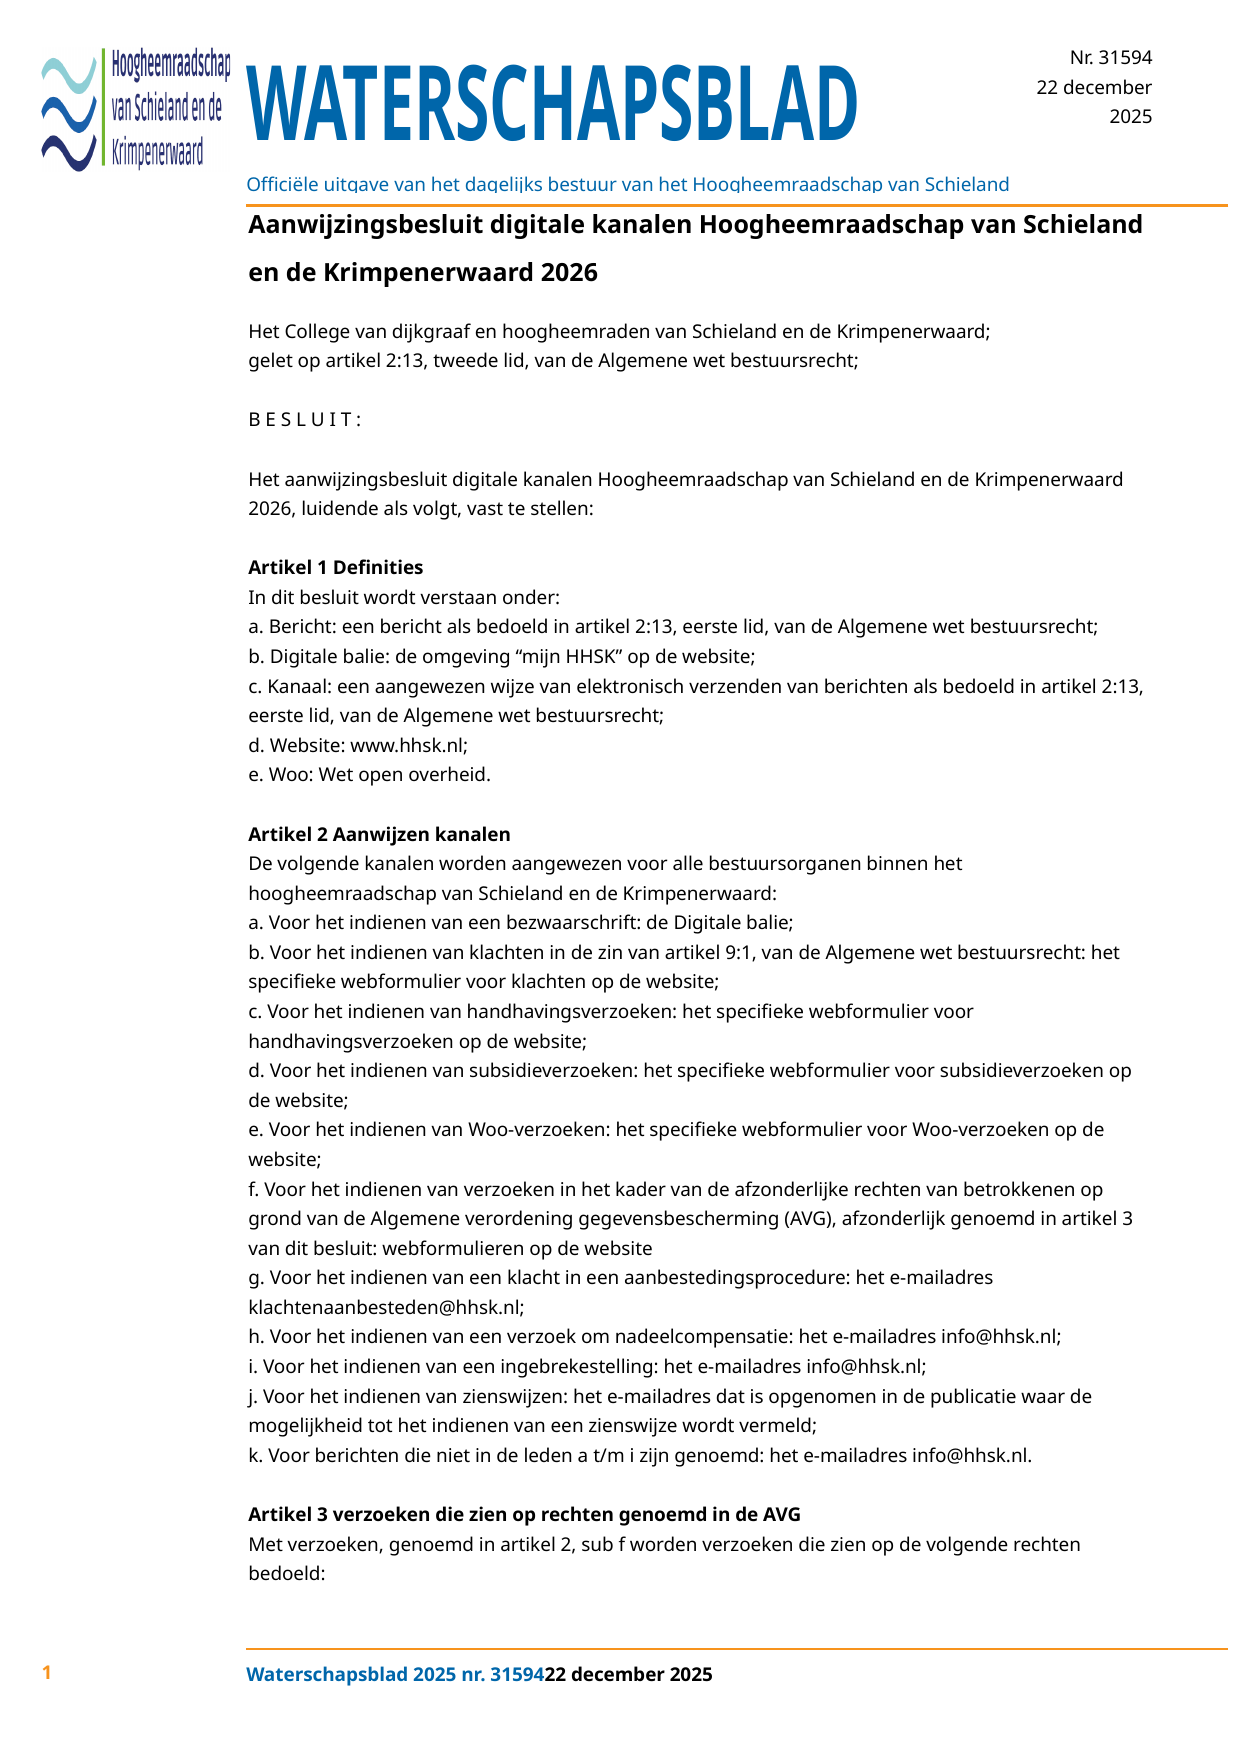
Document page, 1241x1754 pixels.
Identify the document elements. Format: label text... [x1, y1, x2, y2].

text e. Voor het indienen van Woo-verzoeken: het specifieke webformulier voor Woo-verzoeken op de website; [248, 1117, 1152, 1172]
text d. Voor het indienen van subsidieverzoeken: het specifieke webformulier voor subsidieverzoeken op de website; [248, 1057, 1152, 1113]
text e. Woo: Wet open overheid. [248, 762, 1152, 787]
text Aanwijzingsbesluit digitale kanalen Hoogheemraadschap van Schieland en de Krimpenerwaard 2026 [248, 207, 1152, 288]
text i. Voor het indienen van een ingebrekestelling: het e-mailadres info@hhsk.nl; [248, 1353, 1152, 1379]
text Het aanwijzingsbesluit digitale kanalen Hoogheemraadschap van Schieland en de Krimpenerwaard 2026, luidende als volgt, vast te stellen: [248, 466, 1152, 521]
text g. Voor het indienen van een klacht in een aanbestedingsprocedure: het e-mailadres klachtenaanbesteden@hhsk.nl; [248, 1264, 1152, 1320]
text Artikel 1 Definities [248, 554, 1152, 580]
text d. Website: www.hhsk.nl; [248, 732, 1152, 758]
text B E S L U I T : [248, 407, 1152, 432]
text a. Bericht: een bericht als bedoeld in artikel 2:13, eerste lid, van de Algemene wet bestuursrecht; [248, 614, 1152, 639]
text Artikel 2 Aanwijzen kanalen [248, 821, 1152, 847]
text Artikel 3 verzoeken die zien op rechten genoemd in de AVG [248, 1501, 1152, 1527]
text c. Voor het indienen van handhavingsverzoeken: het specifieke webformulier voor handhavingsverzoeken op de website; [248, 998, 1152, 1054]
text Met verzoeken, genoemd in artikel 2, sub f worden verzoeken die zien op de volgende rechten bedoeld: [248, 1531, 1152, 1586]
picture [41, 47, 231, 172]
text k. Voor berichten die niet in de leden a t/m i zijn genoemd: het e-mailadres info@hhsk.nl. [248, 1442, 1152, 1468]
text c. Kanaal: een aangewezen wijze van elektronisch verzenden van berichten als bedoeld in artikel 2:13, eerste lid, van de Algemene wet bestuursrecht; [248, 673, 1152, 728]
text h. Voor het indienen van een verzoek om nadeelcompensatie: het e-mailadres info@hhsk.nl; [248, 1324, 1152, 1349]
text De volgende kanalen worden aangewezen voor alle bestuursorganen binnen het hoogheemraadschap van Schieland en de Krimpenerwaard: [248, 850, 1152, 906]
text b. Voor het indienen van klachten in de zin van artikel 9:1, van de Algemene wet bestuursrecht: het specifieke webformulier voor klachten op de website; [248, 939, 1152, 994]
text Het College van dijkgraaf en hoogheemraden van Schieland en de Krimpenerwaard; [248, 318, 1152, 344]
text j. Voor het indienen van zienswijzen: het e-mailadres dat is opgenomen in de publicatie waar de mogelijkheid tot het indienen van een zienswijze wordt vermeld; [248, 1383, 1152, 1438]
text f. Voor het indienen van verzoeken in het kader van de afzonderlijke rechten van betrokkenen op grond van de Algemene verordening gegevensbescherming (AVG), afzonderlijk genoemd in artikel 3 van dit besluit: webformulieren op de website [248, 1176, 1152, 1261]
text gelet op artikel 2:13, tweede lid, van de Algemene wet bestuursrecht; [248, 347, 1152, 373]
text a. Voor het indienen van een bezwaarschrift: de Digitale balie; [248, 909, 1152, 935]
text In dit besluit wordt verstaan onder: [248, 584, 1152, 610]
text b. Digitale balie: de omgeving “mijn HHSK” op de website; [248, 643, 1152, 669]
